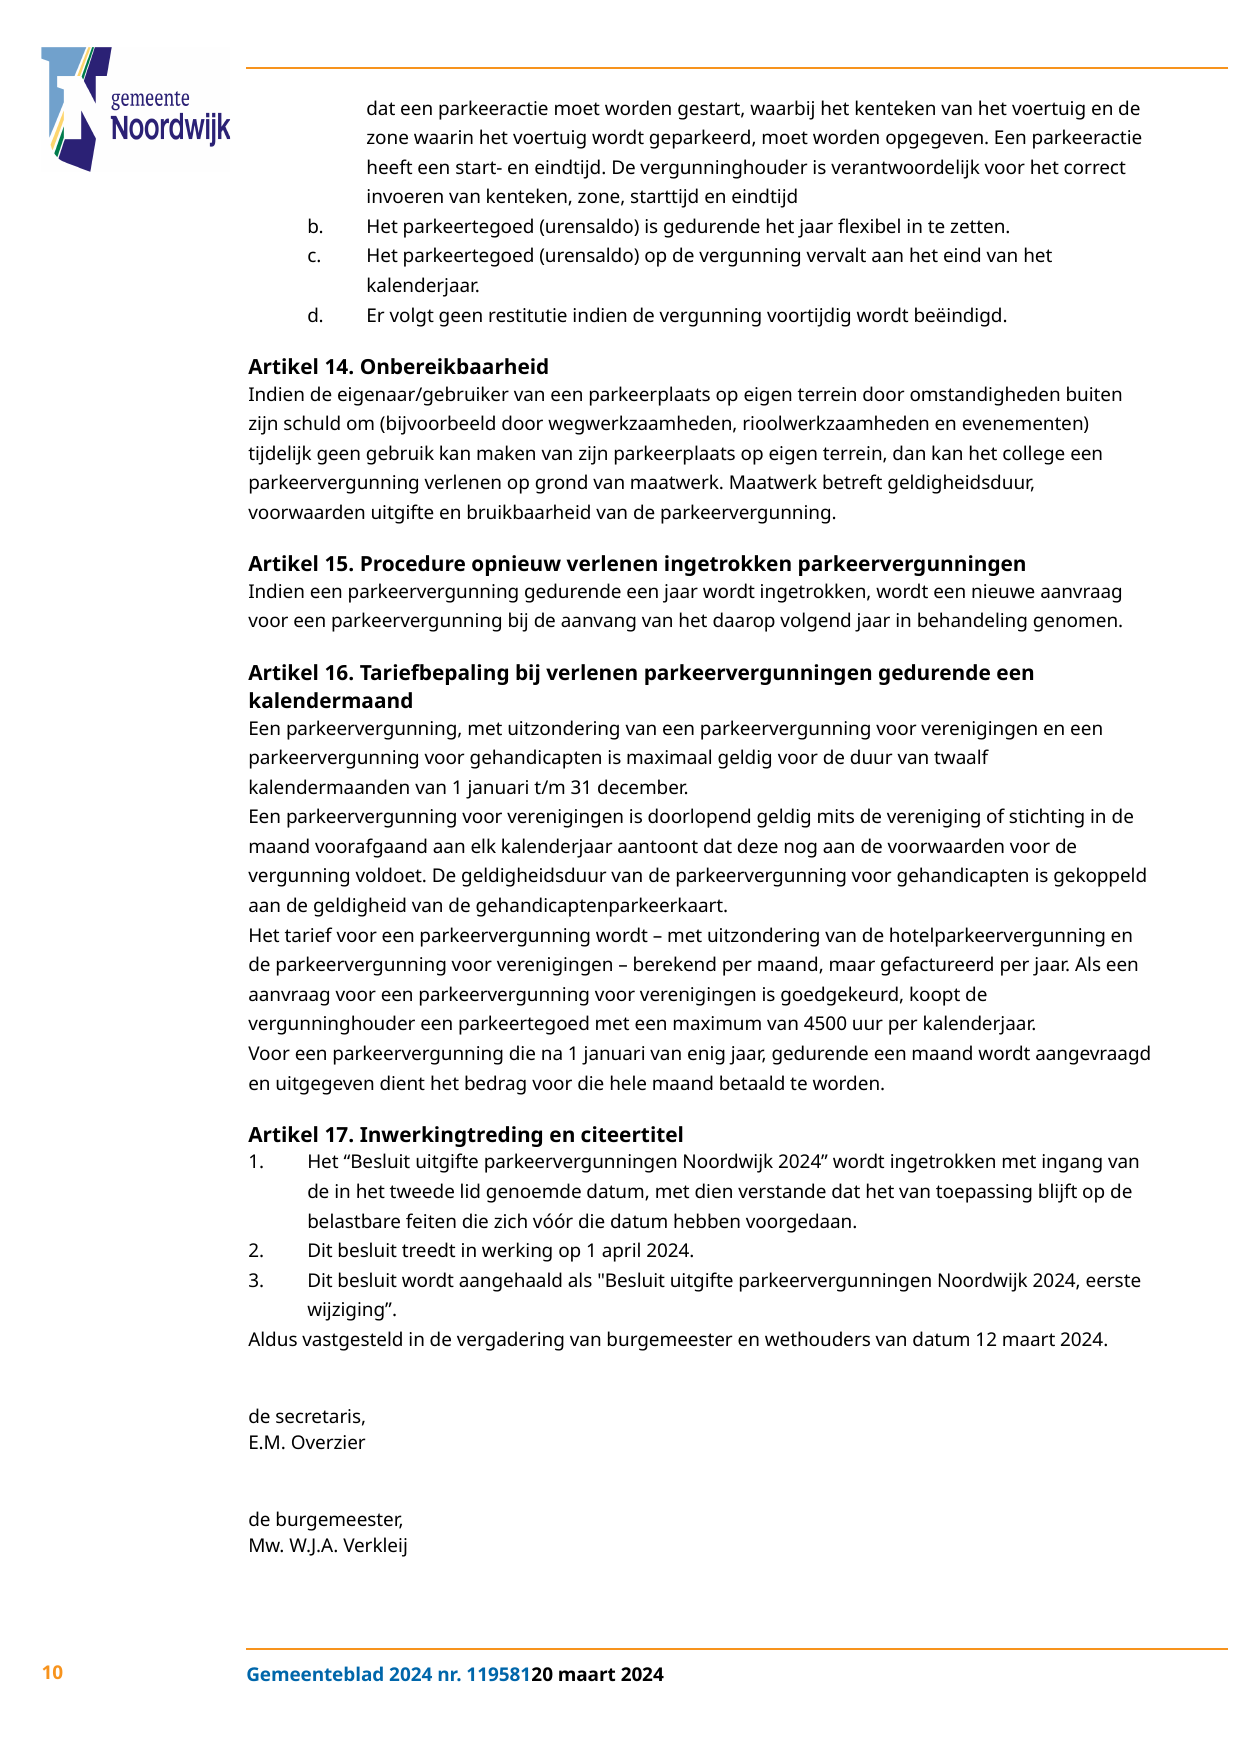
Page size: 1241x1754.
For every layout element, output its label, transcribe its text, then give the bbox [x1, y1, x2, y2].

list dat een parkeeractie moet worden gestart, waarbij het kenteken van het voertuig en de zone waarin het voertuig wordt geparkeerd, moet worden opgegeven. Een parkeeractie heeft een start- en eindtijd. De vergunninghouder is verantwoordelijk voor het correct invoeren van kenteken, zone, starttijd en eindtijd [307, 95, 1152, 209]
text de secretaris, [248, 1403, 1152, 1429]
list Dit besluit wordt aangehaald als "Besluit uitgifte parkeervergunningen Noordwijk 2024, eerste wijziging”. [248, 1267, 1152, 1322]
text de burgemeester, [248, 1506, 1152, 1532]
text E.M. Overzier [248, 1429, 1152, 1455]
text Het tarief voor een parkeervergunning wordt – met uitzondering van de hotelparkeervergunning en de parkeervergunning voor verenigingen – berekend per maand, maar gefactureerd per jaar. Als een aanvraag voor een parkeervergunning voor verenigingen is goedgekeurd, koopt de vergunninghouder een parkeertegoed met een maximum van 4500 uur per kalenderjaar. [248, 922, 1152, 1036]
text Artikel 15. Procedure opnieuw verlenen ingetrokken parkeervergunningen [248, 549, 1152, 578]
text Aldus vastgesteld in de vergadering van burgemeester en wethouders van datum 12 maart 2024. [248, 1326, 1152, 1352]
text Voor een parkeervergunning die na 1 januari van enig jaar, gedurende een maand wordt aangevraagd en uitgegeven dient het bedrag voor die hele maand betaald te worden. [248, 1040, 1152, 1096]
text Indien de eigenaar/gebruiker van een parkeerplaats op eigen terrein door omstandigheden buiten zijn schuld om (bijvoorbeeld door wegwerkzaamheden, rioolwerkzaamheden en evenementen) tijdelijk geen gebruik kan maken van zijn parkeerplaats op eigen terrein, dan kan het college een parkeervergunning verlenen op grond van maatwerk. Maatwerk betreft geldigheidsduur, voorwaarden uitgifte en bruikbaarheid van de parkeervergunning. [248, 381, 1152, 525]
list Het “Besluit uitgifte parkeervergunningen Noordwijk 2024” wordt ingetrokken met ingang van de in het tweede lid genoemde datum, met dien verstande dat het van toepassing blijft op de belastbare feiten die zich vóór die datum hebben voorgedaan. [248, 1149, 1152, 1233]
list Het parkeertegoed (urensaldo) is gedurende het jaar flexibel in te zetten. [307, 213, 1152, 239]
list Het parkeertegoed (urensaldo) op de vergunning vervalt aan het eind van het kalenderjaar. [307, 243, 1152, 298]
text Mw. W.J.A. Verkleij [248, 1532, 1152, 1558]
text Artikel 16. Tariefbepaling bij verlenen parkeervergunningen gedurende een kalendermaand [248, 658, 1152, 715]
text Indien een parkeervergunning gedurende een jaar wordt ingetrokken, wordt een nieuwe aanvraag voor een parkeervergunning bij de aanvang van het daarop volgend jaar in behandeling genomen. [248, 578, 1152, 633]
text Een parkeervergunning voor verenigingen is doorlopend geldig mits de vereniging of stichting in de maand voorafgaand aan elk kalenderjaar aantoont dat deze nog aan de voorwaarden voor de vergunning voldoet. De geldigheidsduur van de parkeervergunning voor gehandicapten is gekoppeld aan de geldigheid van de gehandicaptenparkeerkaart. [248, 803, 1152, 918]
text Een parkeervergunning, met uitzondering van een parkeervergunning voor verenigingen en een parkeervergunning voor gehandicapten is maximaal geldig voor de duur van twaalf kalendermaanden van 1 januari t/m 31 december. [248, 715, 1152, 800]
text Artikel 17. Inwerkingtreding en citeertitel [248, 1120, 1152, 1149]
list Er volgt geen restitutie indien de vergunning voortijdig wordt beëindigd. [307, 302, 1152, 328]
list Dit besluit treedt in werking op 1 april 2024. [248, 1237, 1152, 1263]
picture [41, 47, 231, 172]
text Artikel 14. Onbereikbaarheid [248, 352, 1152, 381]
